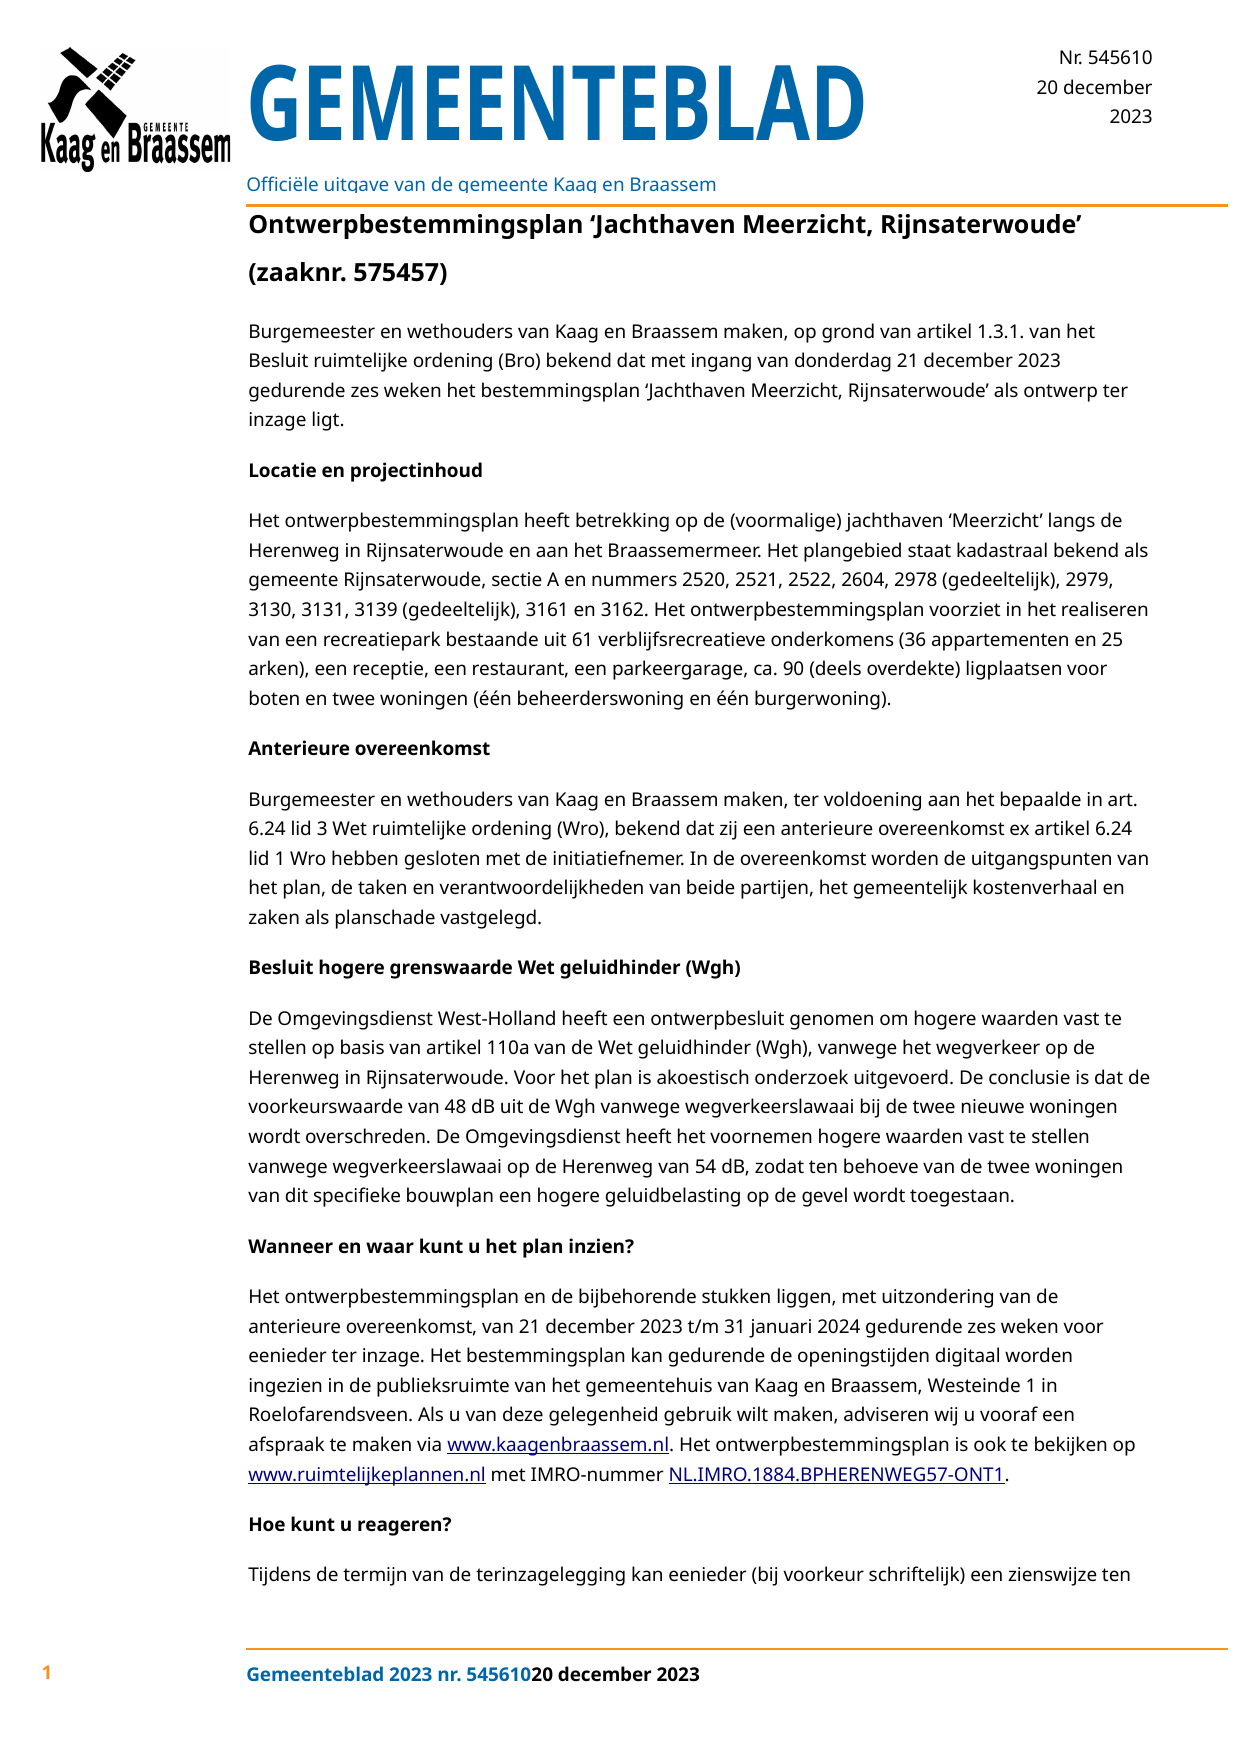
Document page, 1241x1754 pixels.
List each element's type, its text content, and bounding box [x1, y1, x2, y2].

text Het ontwerpbestemmingsplan heeft betrekking op de (voormalige) jachthaven ‘Meerzicht’ langs de Herenweg in Rijnsaterwoude en aan het Braassemermeer. Het plangebied staat kadastraal bekend als gemeente Rijnsaterwoude, sectie A en nummers 2520, 2521, 2522, 2604, 2978 (gedeeltelijk), 2979, 3130, 3131, 3139 (gedeeltelijk), 3161 en 3162. Het ontwerpbestemmingsplan voorziet in het realiseren van een recreatiepark bestaande uit 61 verblijfsrecreatieve onderkomens (36 appartementen en 25 arken), een receptie, een restaurant, een parkeergarage, ca. 90 (deels overdekte) ligplaatsen voor boten en twee woningen (één beheerderswoning en één burgerwoning). [248, 507, 1152, 711]
text Burgemeester en wethouders van Kaag en Braassem maken, op grond van artikel 1.3.1. van het Besluit ruimtelijke ordening (Bro) bekend dat met ingang van donderdag 21 december 2023 gedurende zes weken het bestemmingsplan ‘Jachthaven Meerzicht, Rijnsaterwoude’ als ontwerp ter inzage ligt. [248, 318, 1152, 432]
text Hoe kunt u reageren? [248, 1511, 1152, 1537]
text Wanneer en waar kunt u het plan inzien? [248, 1233, 1152, 1259]
text Besluit hogere grenswaarde Wet geluidhinder (Wgh) [248, 954, 1152, 980]
text Anterieure overeenkomst [248, 735, 1152, 761]
text De Omgevingsdienst West-Holland heeft een ontwerpbesluit genomen om hogere waarden vast te stellen op basis van artikel 110a van de Wet geluidhinder (Wgh), vanwege het wegverkeer op de Herenweg in Rijnsaterwoude. Voor het plan is akoestisch onderzoek uitgevoerd. De conclusie is dat de voorkeurswaarde van 48 dB uit de Wgh vanwege wegverkeerslawaai bij de twee nieuwe woningen wordt overschreden. De Omgevingsdienst heeft het voornemen hogere waarden vast te stellen vanwege wegverkeerslawaai op de Herenweg van 54 dB, zodat ten behoeve van de twee woningen van dit specifieke bouwplan een hogere geluidbelasting op de gevel wordt toegestaan. [248, 1005, 1152, 1208]
text Het ontwerpbestemmingsplan en de bijbehorende stukken liggen, met uitzondering van de anterieure overeenkomst, van 21 december 2023 t/m 31 januari 2024 gedurende zes weken voor eenieder ter inzage. Het bestemmingsplan kan gedurende de openingstijden digitaal worden ingezien in de publieksruimte van het gemeentehuis van Kaag en Braassem, Westeinde 1 in Roelofarendsveen. Als u van deze gelegenheid gebruik wilt maken, adviseren wij u vooraf een afspraak te maken via www.kaagenbraassem.nl. Het ontwerpbestemmingsplan is ook te bekijken op www.ruimtelijkeplannen.nl met IMRO-nummer NL.IMRO.1884.BPHERENWEG57-ONT1. [248, 1283, 1152, 1487]
text Ontwerpbestemmingsplan ‘Jachthaven Meerzicht, Rijnsaterwoude’ (zaaknr. 575457) [248, 207, 1152, 288]
text Locatie en projectinhoud [248, 457, 1152, 483]
picture [41, 47, 231, 172]
text Burgemeester en wethouders van Kaag en Braassem maken, ter voldoening aan het bepaalde in art. 6.24 lid 3 Wet ruimtelijke ordening (Wro), bekend dat zij een anterieure overeenkomst ex artikel 6.24 lid 1 Wro hebben gesloten met de initiatiefnemer. In de overeenkomst worden de uitgangspunten van het plan, de taken en verantwoordelijkheden van beide partijen, het gemeentelijk kostenverhaal en zaken als planschade vastgelegd. [248, 786, 1152, 930]
text Tijdens de termijn van de terinzagelegging kan eenieder (bij voorkeur schriftelijk) een zienswijze ten [248, 1562, 1152, 1587]
